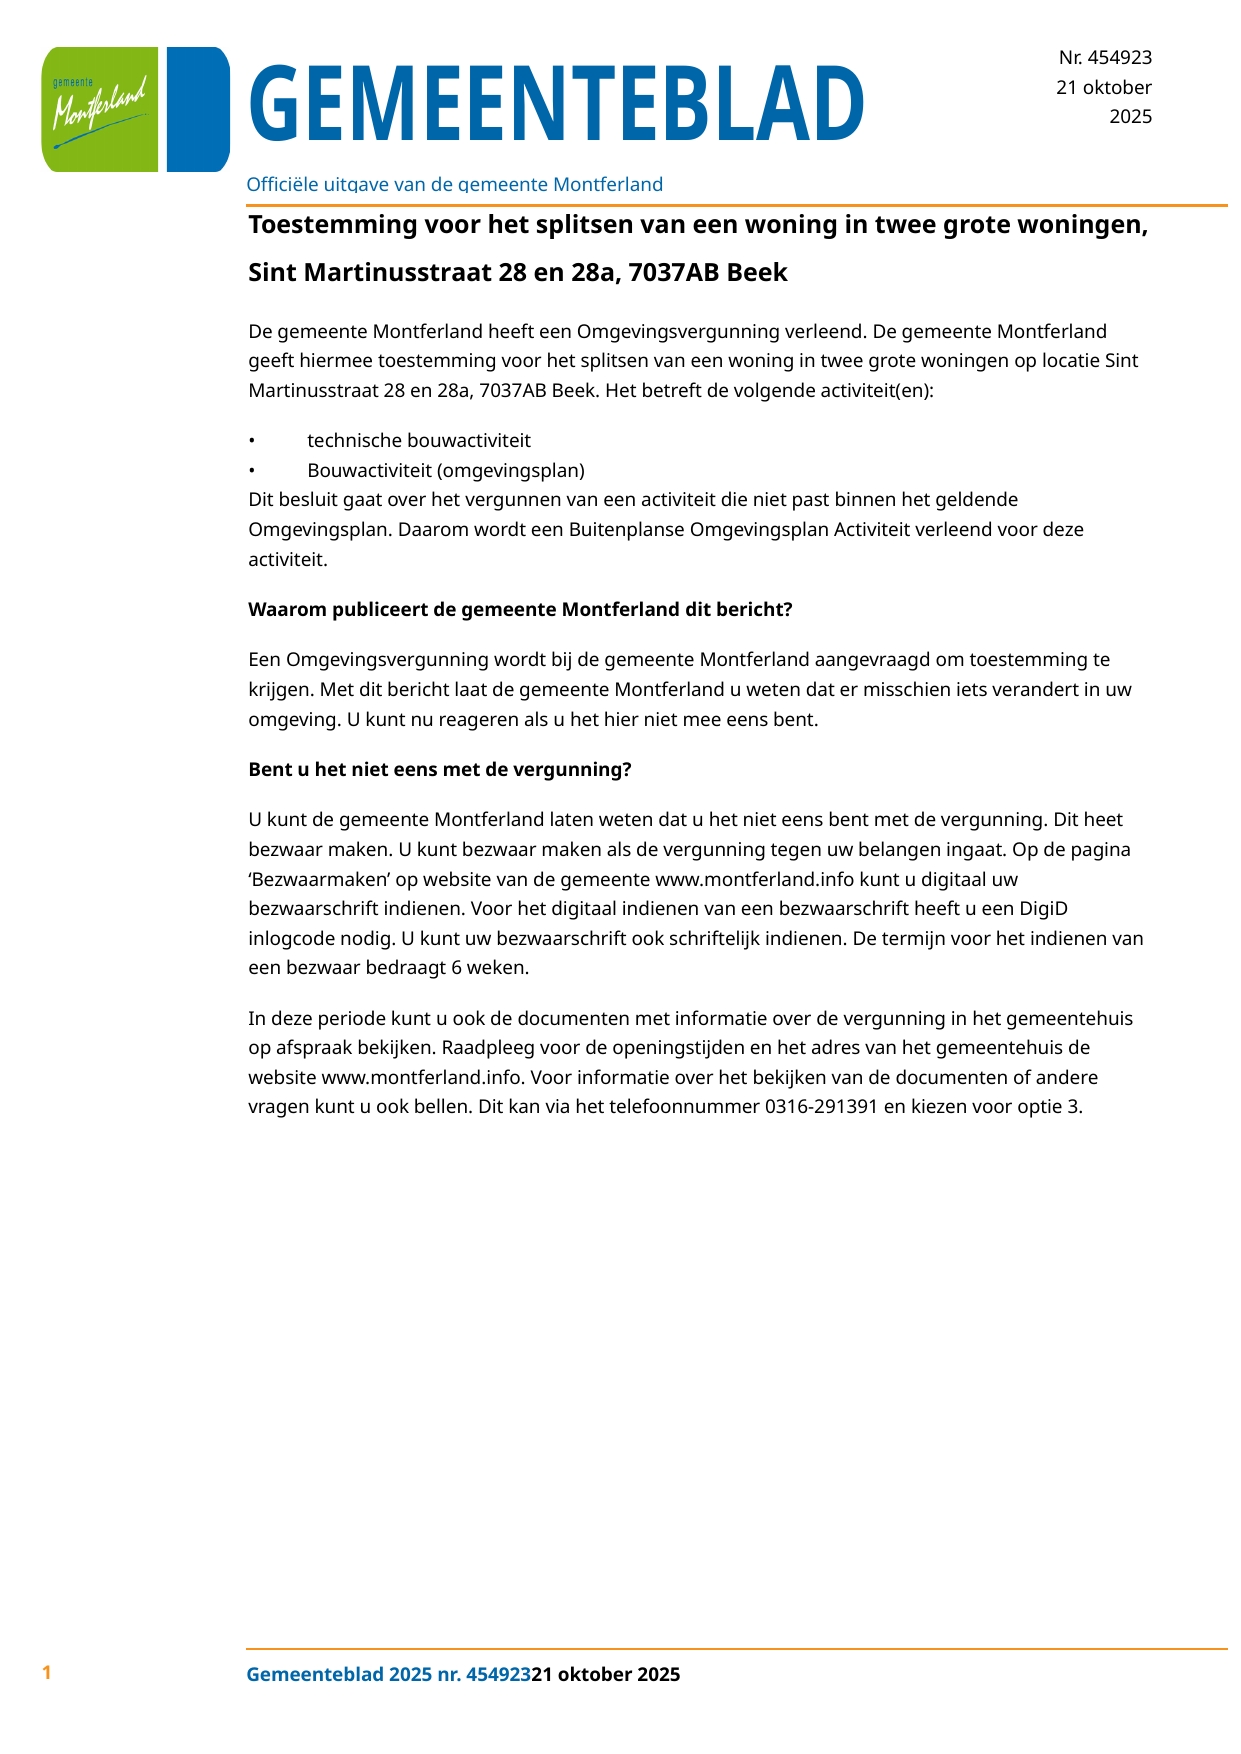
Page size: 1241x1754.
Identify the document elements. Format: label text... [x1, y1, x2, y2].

text De gemeente Montferland heeft een Omgevingsvergunning verleend. De gemeente Montferland geeft hiermee toestemming voor het splitsen van een woning in twee grote woningen op locatie Sint Martinusstraat 28 en 28a, 7037AB Beek. Het betreft de volgende activiteit(en): [248, 318, 1152, 403]
picture [41, 47, 231, 172]
text U kunt de gemeente Montferland laten weten dat u het niet eens bent met de vergunning. Dit heet bezwaar maken. U kunt bezwaar maken als de vergunning tegen uw belangen ingaat. Op de pagina ‘Bezwaarmaken’ op website van de gemeente www.montferland.info kunt u digitaal uw bezwaarschrift indienen. Voor het digitaal indienen van een bezwaarschrift heeft u een DigiD inlogcode nodig. U kunt uw bezwaarschrift ook schriftelijk indienen. De termijn voor het indienen van een bezwaar bedraagt 6 weken. [248, 807, 1152, 980]
list Bouwactiviteit (omgevingsplan) [248, 457, 1152, 483]
text Een Omgevingsvergunning wordt bij de gemeente Montferland aangevraagd om toestemming te krijgen. Met dit bericht laat de gemeente Montferland u weten dat er misschien iets verandert in uw omgeving. U kunt nu reageren als u het hier niet mee eens bent. [248, 647, 1152, 732]
text Waarom publiceert de gemeente Montferland dit bericht? [248, 596, 1152, 622]
text In deze periode kunt u ook de documenten met informatie over de vergunning in het gemeentehuis op afspraak bekijken. Raadpleeg voor de openingstijden en het adres van het gemeentehuis de website www.montferland.info. Voor informatie over het bekijken van de documenten of andere vragen kunt u ook bellen. Dit kan via het telefoonnummer 0316-291391 en kiezen voor optie 3. [248, 1005, 1152, 1119]
text Bent u het niet eens met de vergunning? [248, 756, 1152, 782]
text Dit besluit gaat over het vergunnen van een activiteit die niet past binnen het geldende Omgevingsplan. Daarom wordt een Buitenplanse Omgevingsplan Activiteit verleend voor deze activiteit. [248, 487, 1152, 572]
text Toestemming voor het splitsen van een woning in twee grote woningen, Sint Martinusstraat 28 en 28a, 7037AB Beek [248, 207, 1152, 288]
list technische bouwactiviteit [248, 427, 1152, 453]
